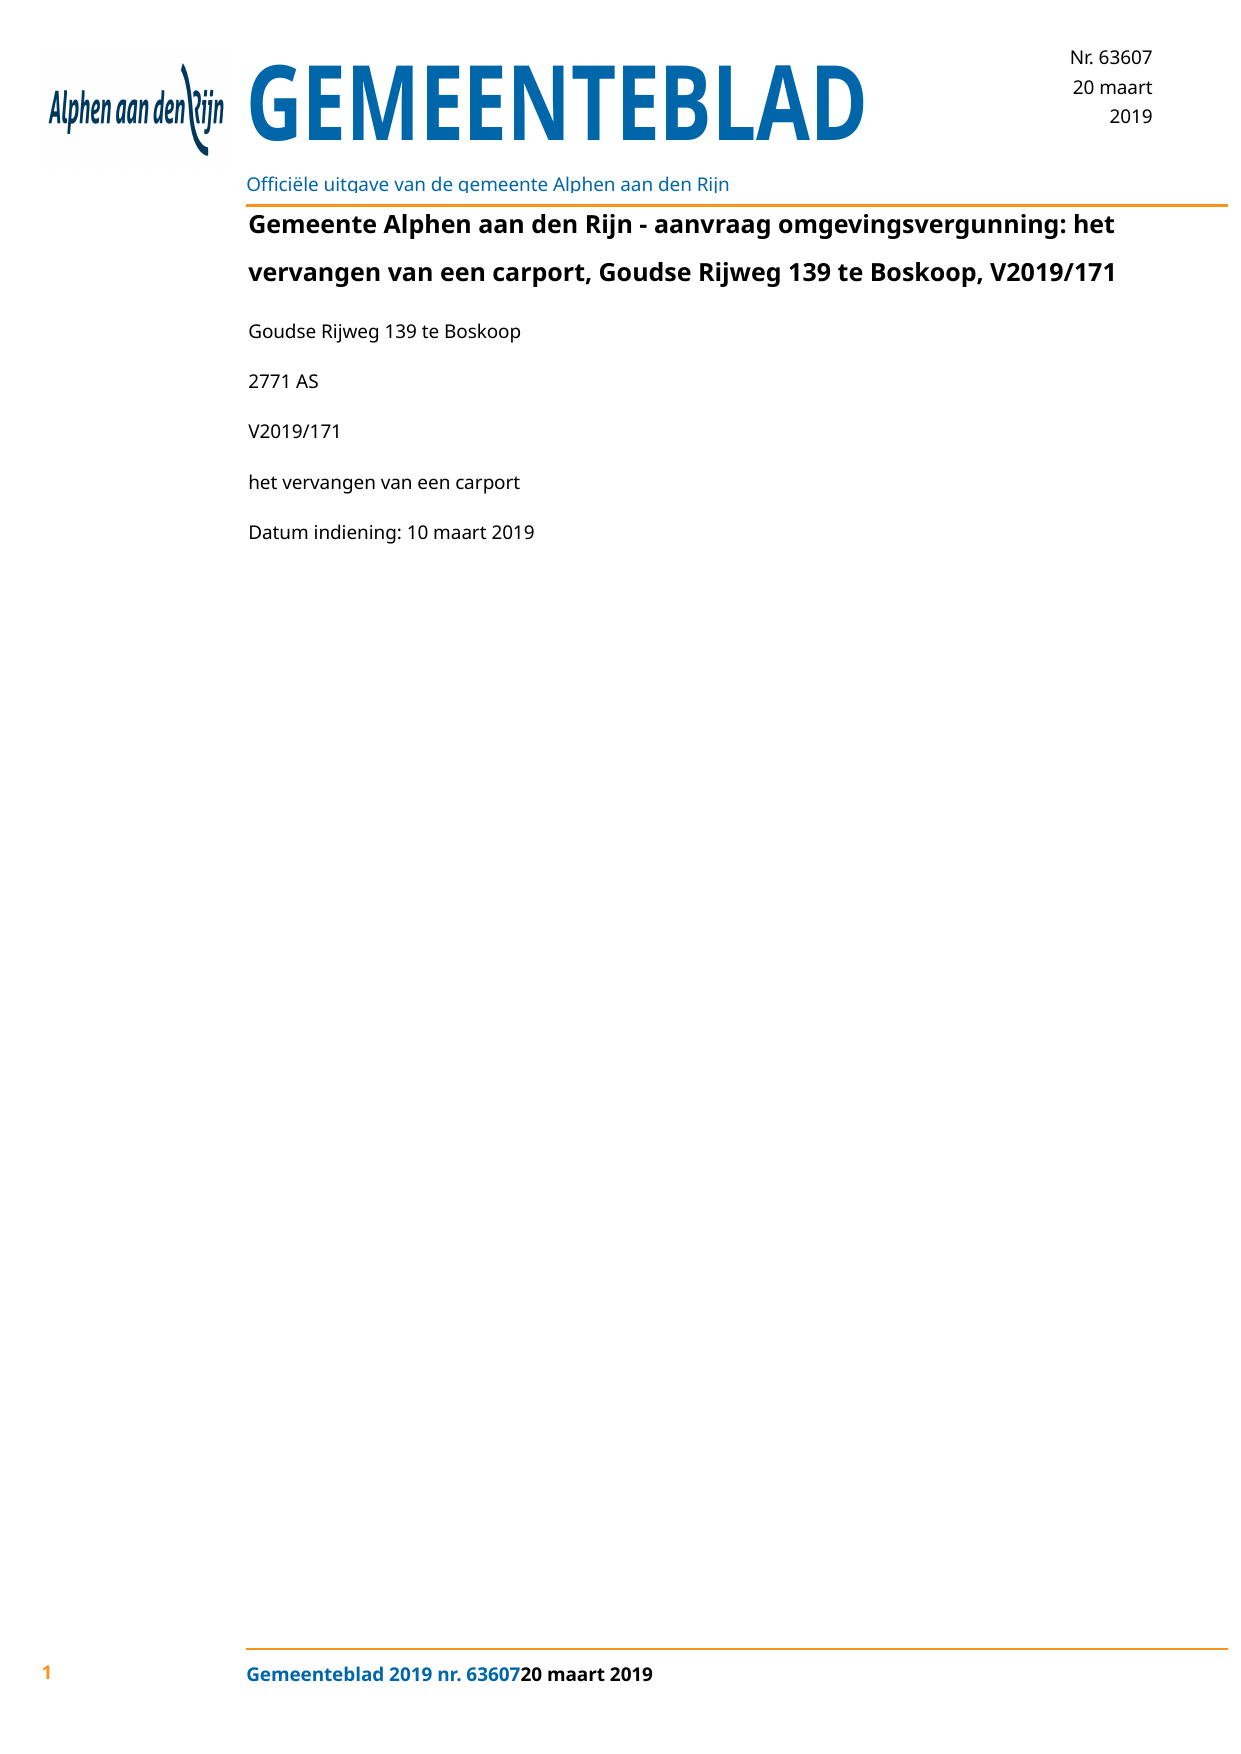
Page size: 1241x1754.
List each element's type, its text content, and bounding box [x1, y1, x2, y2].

text Datum indiening: 10 maart 2019 [248, 519, 1152, 545]
text Gemeente Alphen aan den Rijn - aanvraag omgevingsvergunning: het vervangen van een carport, Goudse Rijweg 139 te Boskoop, V2019/171 [248, 207, 1152, 288]
picture [41, 47, 231, 172]
text Goudse Rijweg 139 te Boskoop [248, 318, 1152, 344]
text 2771 AS [248, 368, 1152, 394]
text V2019/171 [248, 419, 1152, 444]
text het vervangen van een carport [248, 469, 1152, 495]
